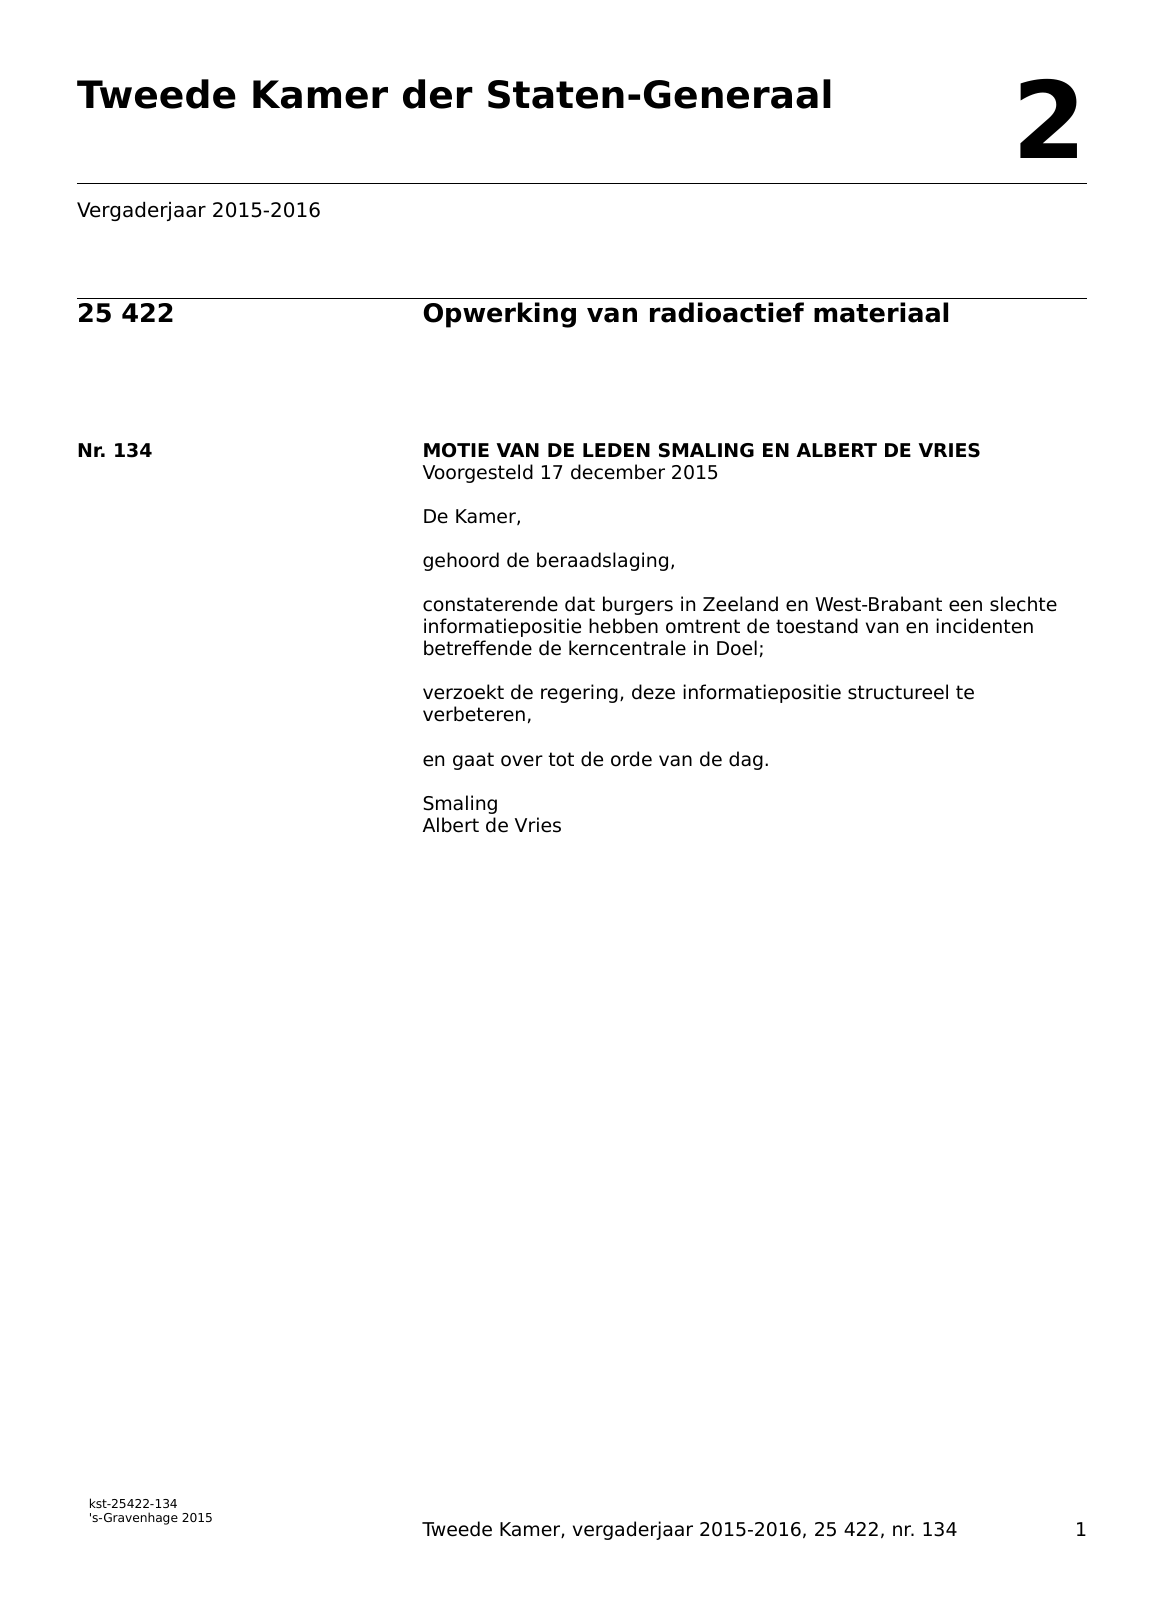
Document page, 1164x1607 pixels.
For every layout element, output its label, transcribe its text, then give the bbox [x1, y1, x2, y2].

text constaterende dat burgers in Zeeland en West-Brabant een slechte informatiepositie hebben omtrent de toestand van en incidenten betreffende de kerncentrale in Doel; [422, 594, 1087, 660]
text De Kamer, [422, 506, 1087, 528]
text kst-25422-134 [88, 1497, 323, 1511]
table_cell Vergaderjaar 2015-2016 [77, 184, 1087, 298]
text en gaat over tot de orde van de dag. [422, 748, 1087, 770]
text Smaling [422, 793, 1087, 814]
text gehoord de beraadslaging, [422, 550, 1087, 572]
subtitle 25 422 Opwerking van radioactief materiaal [77, 299, 1087, 329]
text Voorgesteld 17 december 2015 [422, 462, 1087, 484]
table_header Tweede Kamer der Staten-Generaal [77, 59, 886, 183]
text Albert de Vries [422, 814, 1087, 837]
table_header 2 [886, 59, 1087, 183]
text 's-Gravenhage 2015 [88, 1511, 323, 1525]
text verzoekt de regering, deze informatiepositie structureel te verbeteren, [422, 682, 1087, 726]
subtitle Nr. 134 MOTIE VAN DE LEDEN SMALING EN ALBERT DE VRIES [77, 440, 1087, 462]
